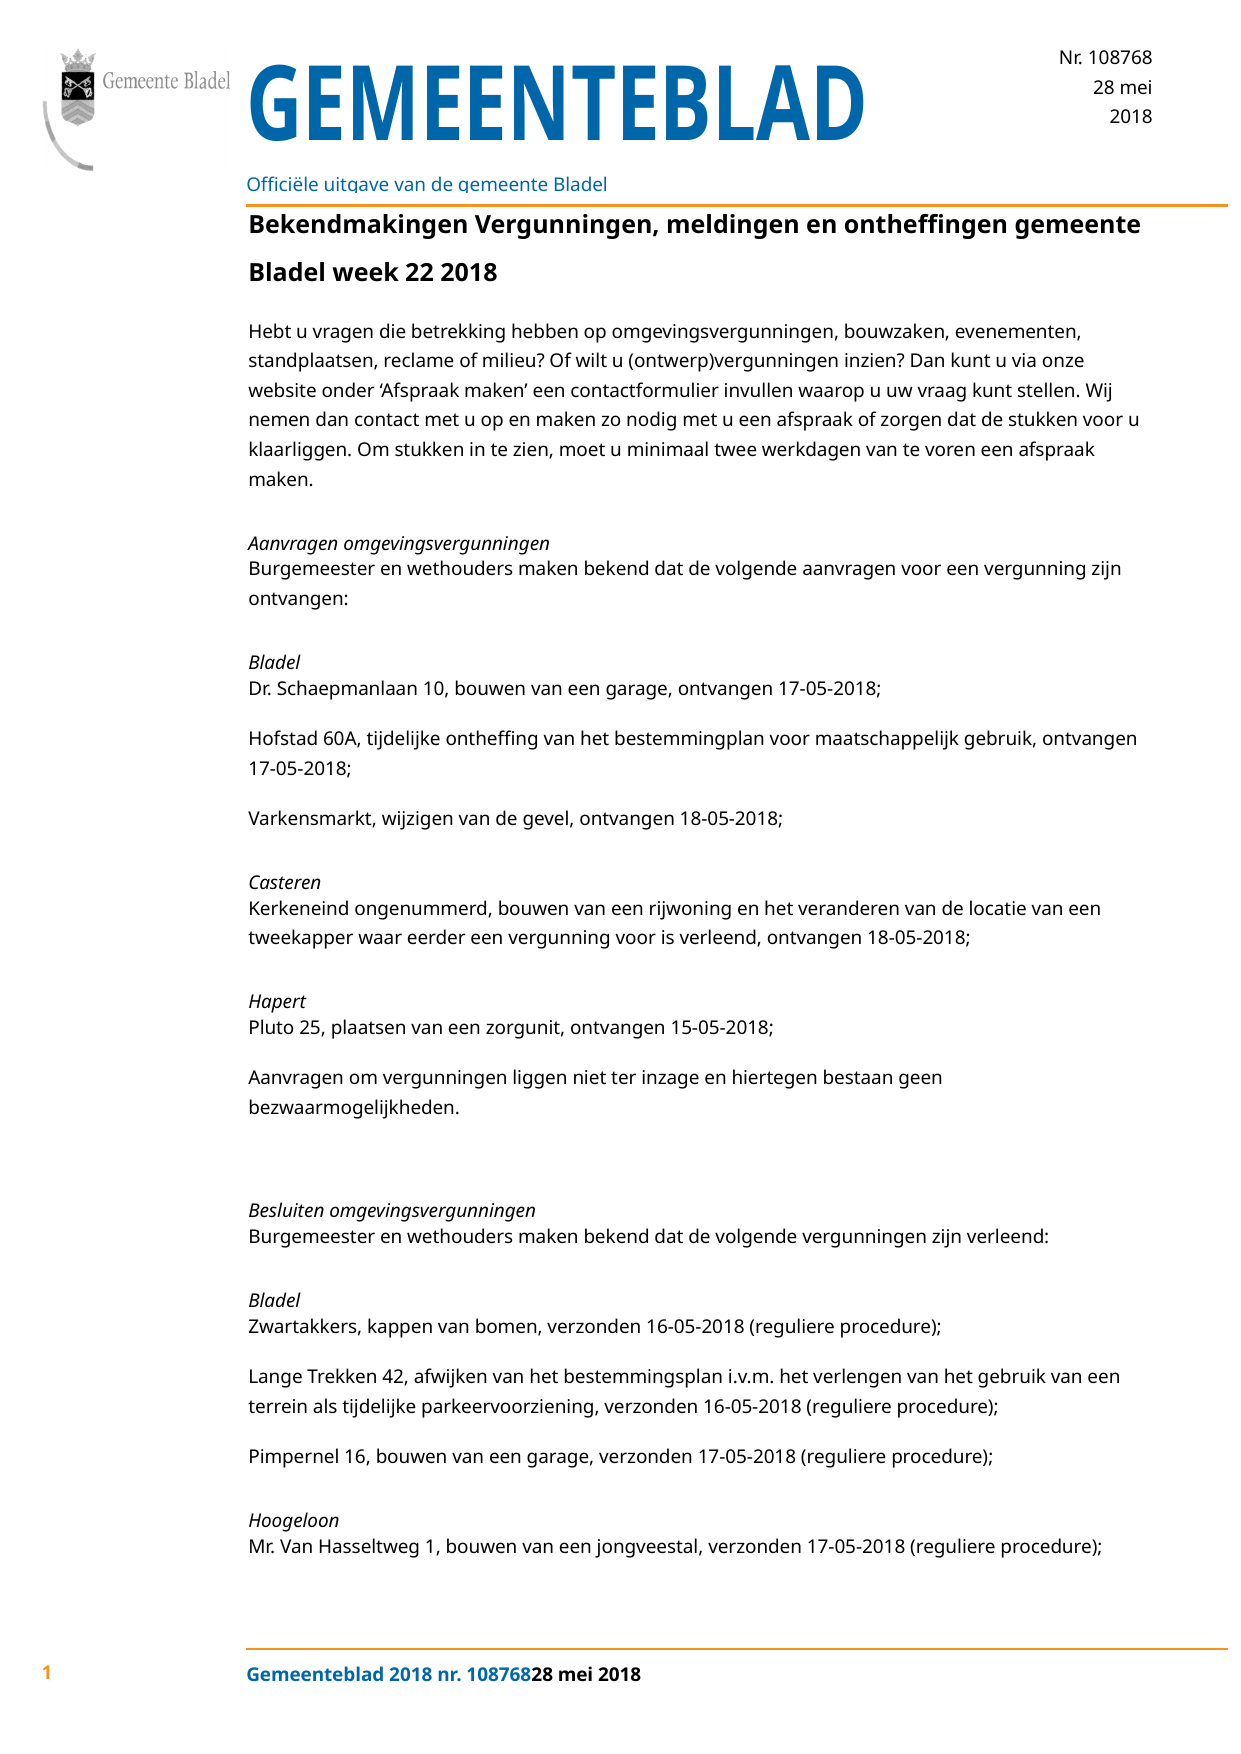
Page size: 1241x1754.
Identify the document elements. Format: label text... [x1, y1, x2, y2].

text Burgemeester en wethouders maken bekend dat de volgende vergunningen zijn verleend: [248, 1223, 1152, 1249]
text Aanvragen omgevingsvergunningen [248, 530, 1152, 556]
text Lange Trekken 42, afwijken van het bestemmingsplan i.v.m. het verlengen van het gebruik van een terrein als tijdelijke parkeervoorziening, verzonden 16-05-2018 (reguliere procedure); [248, 1363, 1152, 1418]
text Pluto 25, plaatsen van een zorgunit, ontvangen 15-05-2018; [248, 1014, 1152, 1040]
picture [41, 47, 231, 172]
text Hoogeloon [248, 1507, 1152, 1533]
text Aanvragen om vergunningen liggen niet ter inzage en hiertegen bestaan geen bezwaarmogelijkheden. [248, 1064, 1152, 1120]
text Varkensmarkt, wijzigen van de gevel, ontvangen 18-05-2018; [248, 805, 1152, 831]
text Pimpernel 16, bouwen van een garage, verzonden 17-05-2018 (reguliere procedure); [248, 1443, 1152, 1469]
text Kerkeneind ongenummerd, bouwen van een rijwoning en het veranderen van de locatie van een tweekapper waar eerder een vergunning voor is verleend, ontvangen 18-05-2018; [248, 895, 1152, 950]
text Casteren [248, 869, 1152, 895]
text Besluiten omgevingsvergunningen [248, 1197, 1152, 1223]
text Mr. Van Hasseltweg 1, bouwen van een jongveestal, verzonden 17-05-2018 (reguliere procedure); [248, 1533, 1152, 1559]
text Dr. Schaepmanlaan 10, bouwen van een garage, ontvangen 17-05-2018; [248, 675, 1152, 701]
text Bladel [248, 1287, 1152, 1313]
text Burgemeester en wethouders maken bekend dat de volgende aanvragen voor een vergunning zijn ontvangen: [248, 556, 1152, 611]
text Hebt u vragen die betrekking hebben op omgevingsvergunningen, bouwzaken, evenementen, standplaatsen, reclame of milieu? Of wilt u (ontwerp)vergunningen inzien? Dan kunt u via onze website onder ‘Afspraak maken’ een contactformulier invullen waarop u uw vraag kunt stellen. Wij nemen dan contact met u op en maken zo nodig met u een afspraak of zorgen dat de stukken voor u klaarliggen. Om stukken in te zien, moet u minimaal twee werkdagen van te voren een afspraak maken. [248, 318, 1152, 492]
text Bekendmakingen Vergunningen, meldingen en ontheffingen gemeente Bladel week 22 2018 [248, 207, 1152, 288]
text Hapert [248, 988, 1152, 1014]
text Bladel [248, 649, 1152, 675]
text Zwartakkers, kappen van bomen, verzonden 16-05-2018 (reguliere procedure); [248, 1313, 1152, 1338]
text Hofstad 60A, tijdelijke ontheffing van het bestemmingplan voor maatschappelijk gebruik, ontvangen 17-05-2018; [248, 725, 1152, 781]
